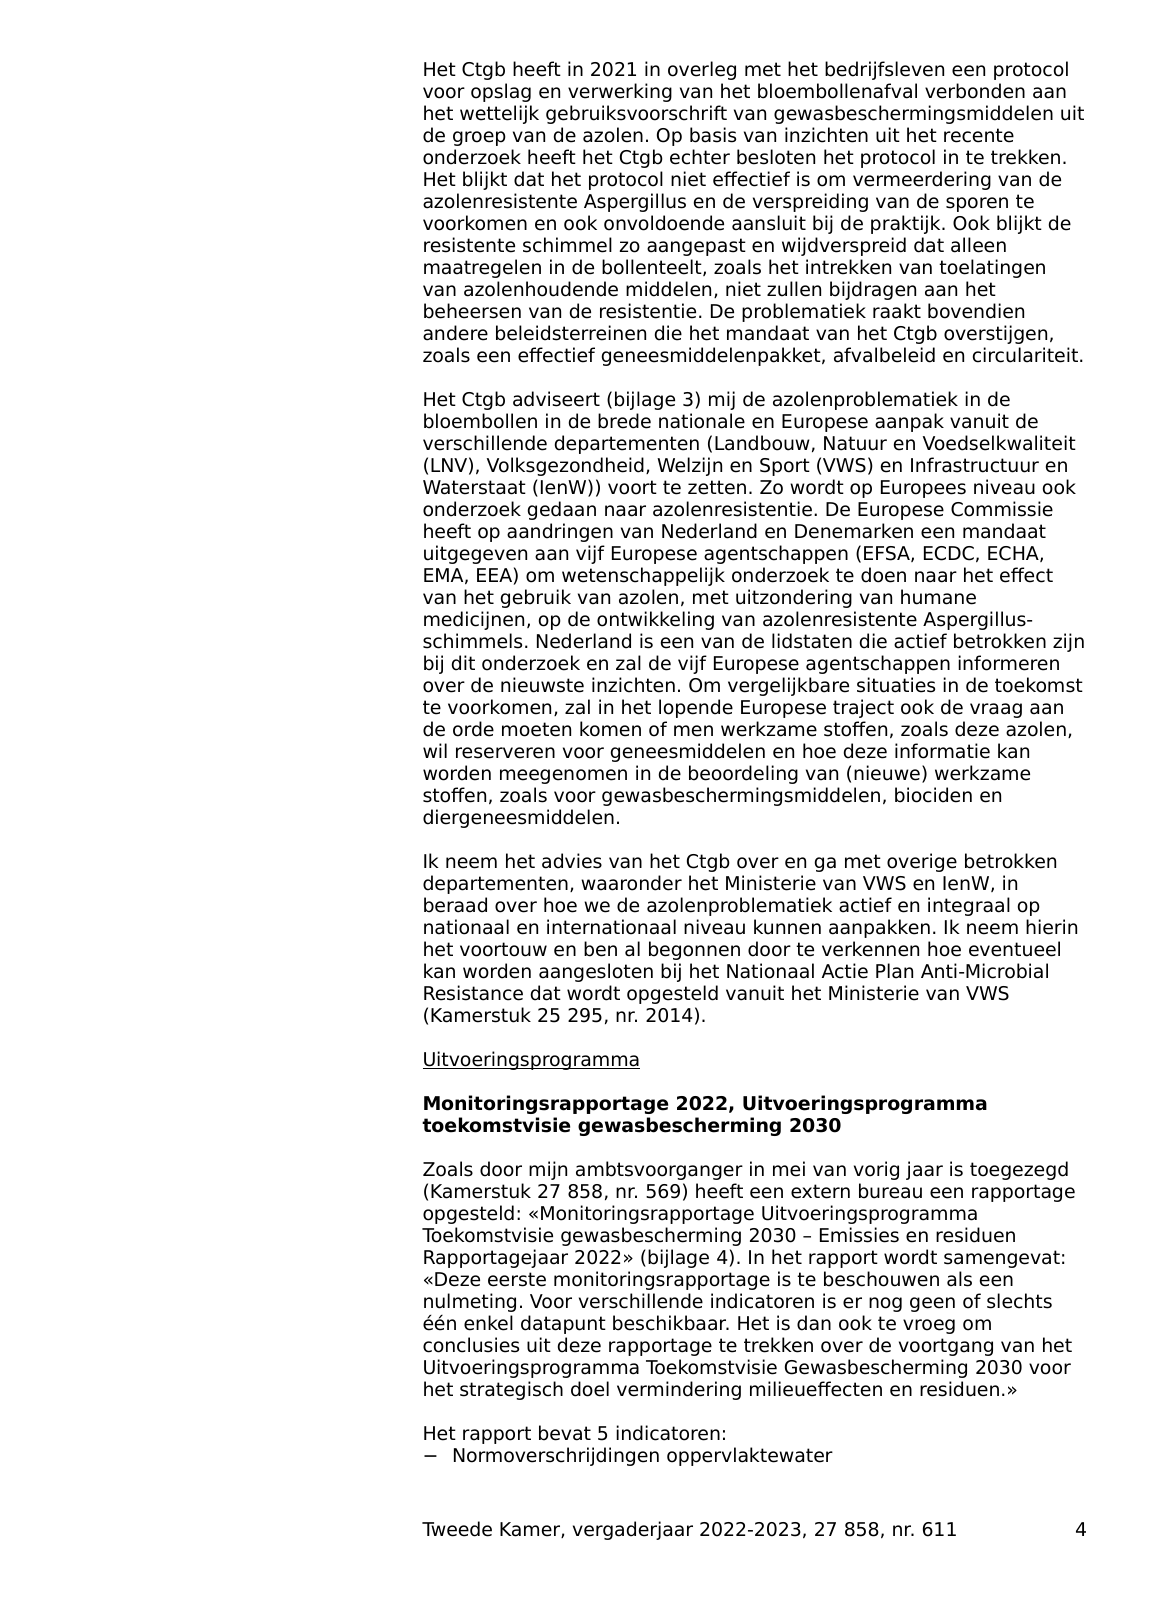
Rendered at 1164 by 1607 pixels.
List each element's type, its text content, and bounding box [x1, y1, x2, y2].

text Zoals door mijn ambtsvoorganger in mei van vorig jaar is toegezegd (Kamerstuk 27 858, nr. 569) heeft een extern bureau een rapportage opgesteld: «Monitoringsrapportage Uitvoeringsprogramma Toekomstvisie gewasbescherming 2030 – Emissies en residuen Rapportagejaar 2022» (bijlage 4). In het rapport wordt samengevat: «Deze eerste monitoringsrapportage is te beschouwen als een nulmeting. Voor verschillende indicatoren is er nog geen of slechts één enkel datapunt beschikbaar. Het is dan ook te vroeg om conclusies uit deze rapportage te trekken over de voortgang van het Uitvoeringsprogramma Toekomstvisie Gewasbescherming 2030 voor het strategisch doel vermindering milieueffecten en residuen.» [422, 1159, 1087, 1401]
subtitle Monitoringsrapportage 2022, Uitvoeringsprogramma toekomstvisie gewasbescherming 2030 [422, 1093, 1087, 1137]
text Het rapport bevat 5 indicatoren: [422, 1423, 1087, 1445]
text Het Ctgb adviseert (bijlage 3) mij de azolenproblematiek in de bloembollen in de brede nationale en Europese aanpak vanuit de verschillende departementen (Landbouw, Natuur en Voedselkwaliteit (LNV), Volksgezondheid, Welzijn en Sport (VWS) en Infrastructuur en Waterstaat (IenW)) voort te zetten. Zo wordt op Europees niveau ook onderzoek gedaan naar azolenresistentie. De Europese Commissie heeft op aandringen van Nederland en Denemarken een mandaat uitgegeven aan vijf Europese agentschappen (EFSA, ECDC, ECHA, EMA, EEA) om wetenschappelijk onderzoek te doen naar het effect van het gebruik van azolen, met uitzondering van humane medicijnen, op de ontwikkeling van azolenresistente Aspergillus-schimmels. Nederland is een van de lidstaten die actief betrokken zijn bij dit onderzoek en zal de vijf Europese agentschappen informeren over de nieuwste inzichten. Om vergelijkbare situaties in de toekomst te voorkomen, zal in het lopende Europese traject ook de vraag aan de orde moeten komen of men werkzame stoffen, zoals deze azolen, wil reserveren voor geneesmiddelen en hoe deze informatie kan worden meegenomen in de beoordeling van (nieuwe) werkzame stoffen, zoals voor gewasbeschermingsmiddelen, biociden en diergeneesmiddelen. [422, 389, 1087, 828]
text Ik neem het advies van het Ctgb over en ga met overige betrokken departementen, waaronder het Ministerie van VWS en IenW, in beraad over hoe we de azolenproblematiek actief en integraal op nationaal en internationaal niveau kunnen aanpakken. Ik neem hierin het voortouw en ben al begonnen door te verkennen hoe eventueel kan worden aangesloten bij het Nationaal Actie Plan Anti-Microbial Resistance dat wordt opgesteld vanuit het Ministerie van VWS (Kamerstuk 25 295, nr. 2014). [422, 851, 1087, 1027]
text Het Ctgb heeft in 2021 in overleg met het bedrijfsleven een protocol voor opslag en verwerking van het bloembollenafval verbonden aan het wettelijk gebruiksvoorschrift van gewasbeschermingsmiddelen uit de groep van de azolen. Op basis van inzichten uit het recente onderzoek heeft het Ctgb echter besloten het protocol in te trekken. Het blijkt dat het protocol niet effectief is om vermeerdering van de azolenresistente Aspergillus en de verspreiding van de sporen te voorkomen en ook onvoldoende aansluit bij de praktijk. Ook blijkt de resistente schimmel zo aangepast en wijdverspreid dat alleen maatregelen in de bollenteelt, zoals het intrekken van toelatingen van azolenhoudende middelen, niet zullen bijdragen aan het beheersen van de resistentie. De problematiek raakt bovendien andere beleidsterreinen die het mandaat van het Ctgb overstijgen, zoals een effectief geneesmiddelenpakket, afvalbeleid en circulariteit. [422, 59, 1087, 367]
text − Normoverschrijdingen oppervlaktewater [422, 1445, 1087, 1467]
subtitle Uitvoeringsprogramma [422, 1049, 1087, 1071]
